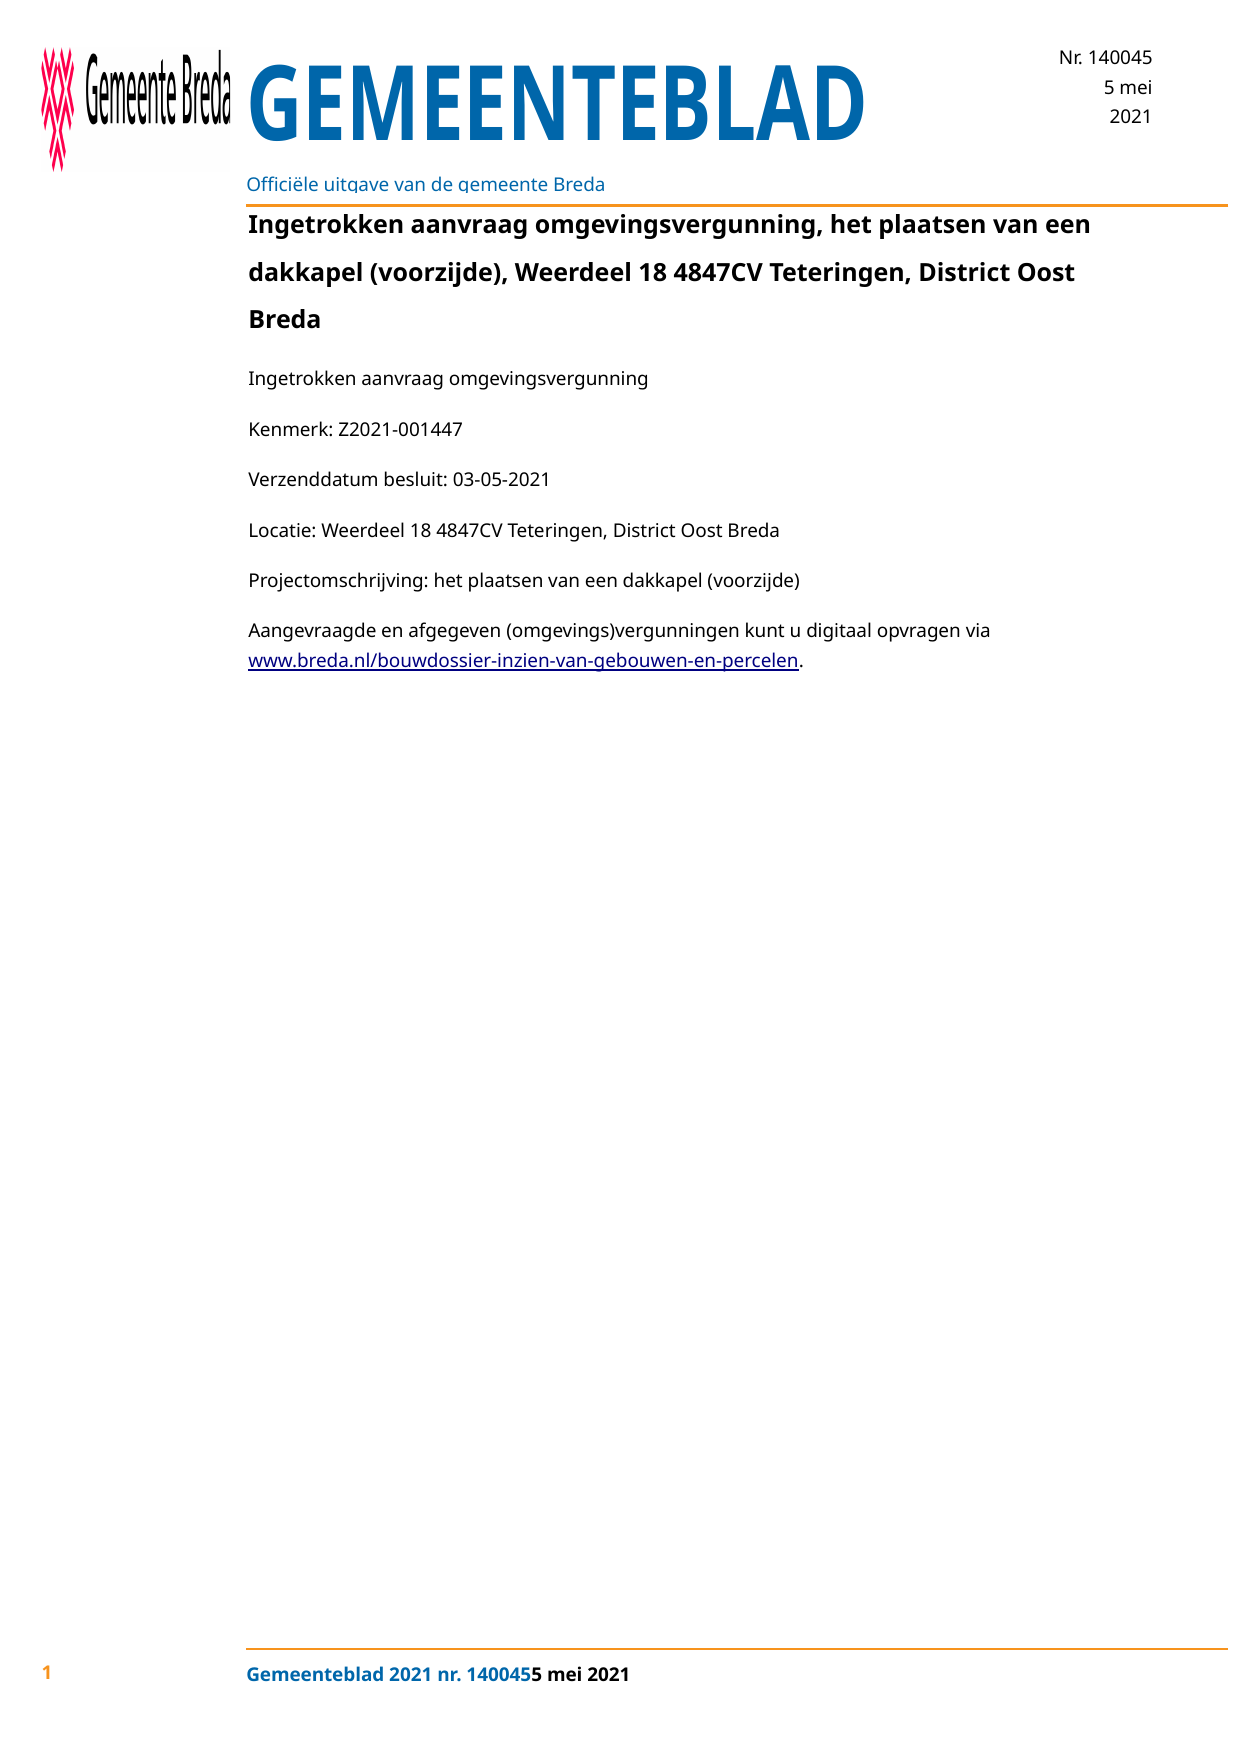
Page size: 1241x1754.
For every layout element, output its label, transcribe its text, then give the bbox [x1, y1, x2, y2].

text Locatie: Weerdeel 18 4847CV Teteringen, District Oost Breda [248, 517, 1152, 542]
text Ingetrokken aanvraag omgevingsvergunning, het plaatsen van een dakkapel (voorzijde), Weerdeel 18 4847CV Teteringen, District Oost Breda [248, 207, 1152, 336]
text Ingetrokken aanvraag omgevingsvergunning [248, 366, 1152, 391]
text Kenmerk: Z2021-001447 [248, 416, 1152, 442]
text Projectomschrijving: het plaatsen van een dakkapel (voorzijde) [248, 567, 1152, 593]
picture [41, 47, 231, 172]
text Verzenddatum besluit: 03-05-2021 [248, 466, 1152, 492]
text Aangevraagde en afgegeven (omgevings)vergunningen kunt u digitaal opvragen via www.breda.nl/bouwdossier-inzien-van-gebouwen-en-percelen. [248, 618, 1152, 673]
